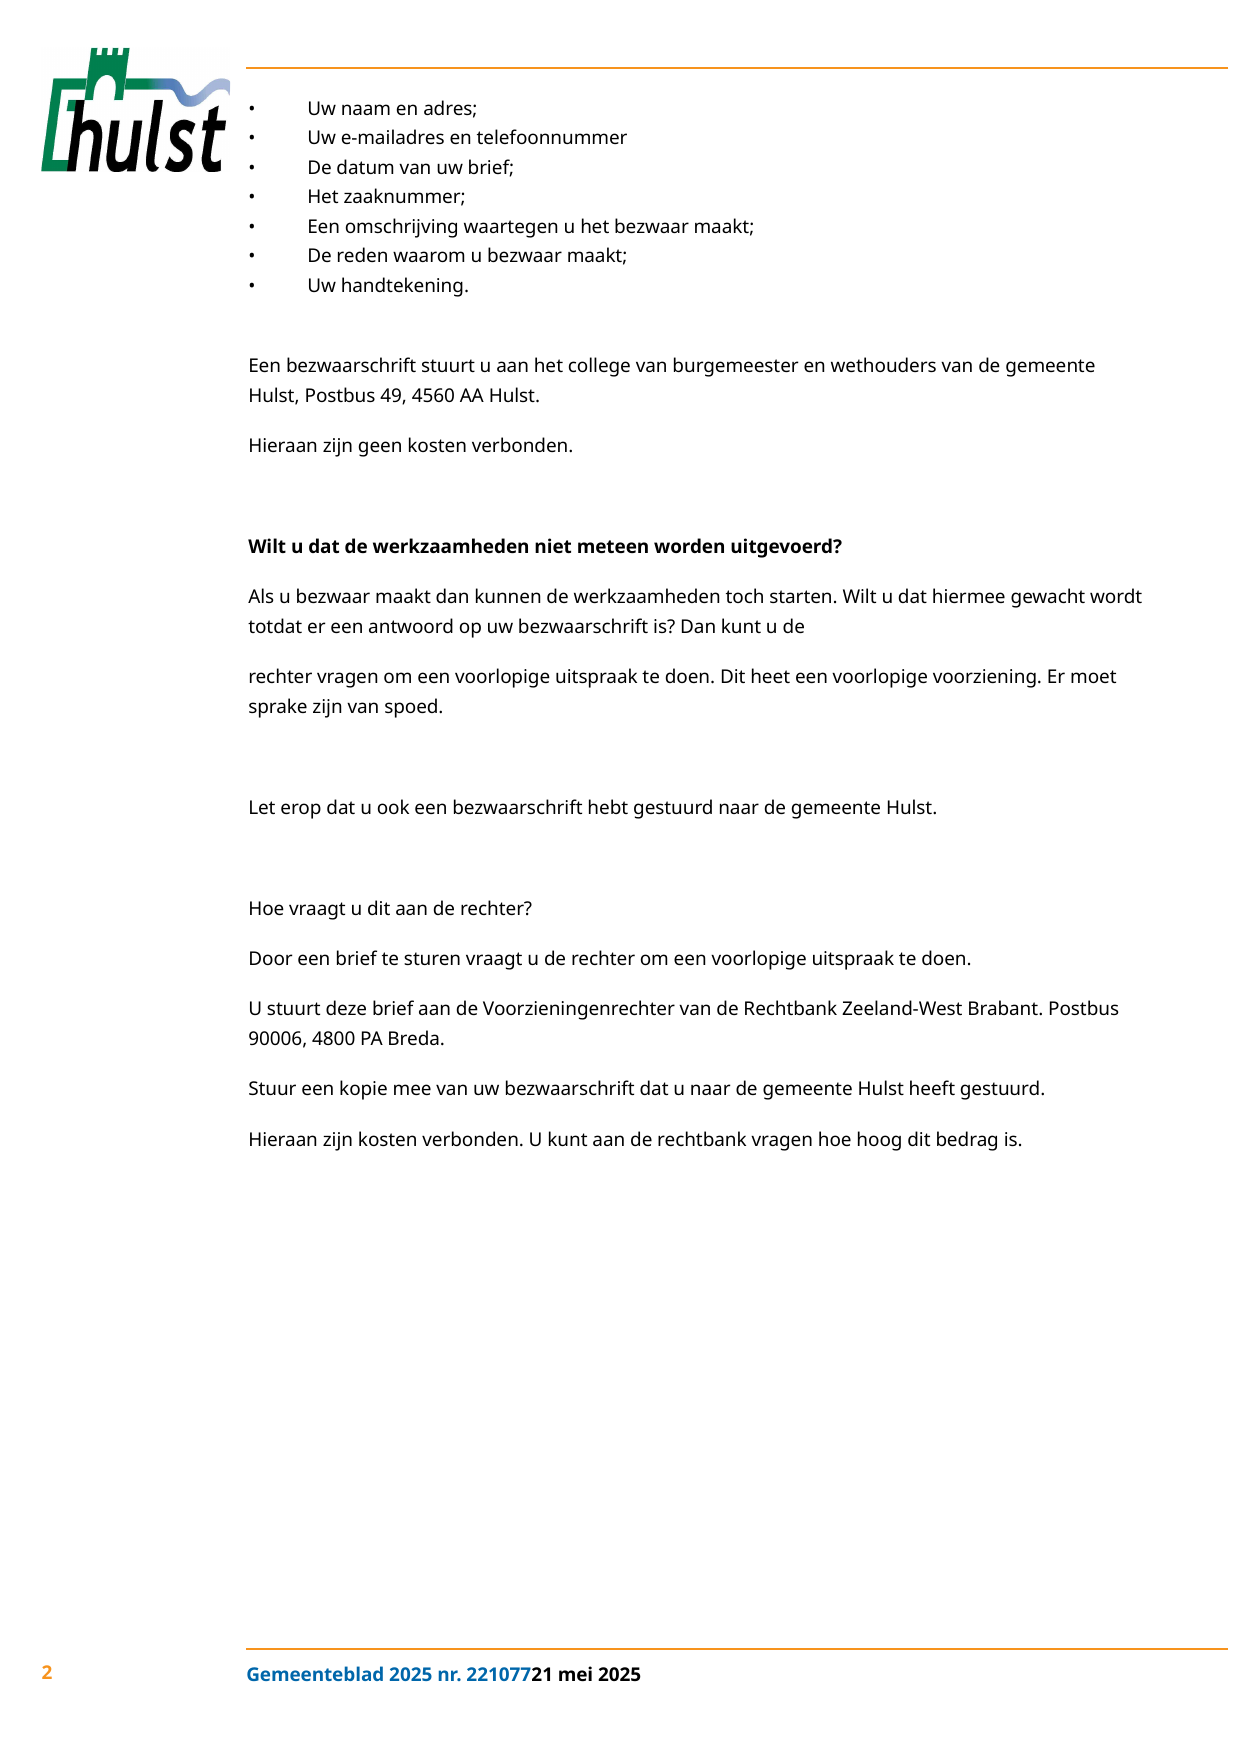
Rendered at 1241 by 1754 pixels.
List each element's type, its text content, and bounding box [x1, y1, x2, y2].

list Het zaaknummer; [248, 183, 1152, 209]
text rechter vragen om een voorlopige uitspraak te doen. Dit heet een voorlopige voorziening. Er moet sprake zijn van spoed. [248, 663, 1152, 719]
text Een bezwaarschrift stuurt u aan het college van burgemeester en wethouders van de gemeente Hulst, Postbus 49, 4560 AA Hulst. [248, 352, 1152, 408]
list Een omschrijving waartegen u het bezwaar maakt; [248, 213, 1152, 239]
text Stuur een kopie mee van uw bezwaarschrift dat u naar de gemeente Hulst heeft gestuurd. [248, 1076, 1152, 1101]
text Hoe vraagt u dit aan de rechter? [248, 895, 1152, 921]
text Door een brief te sturen vraagt u de rechter om een voorlopige uitspraak te doen. [248, 945, 1152, 971]
text U stuurt deze brief aan de Voorzieningenrechter van de Rechtbank Zeeland-West Brabant. Postbus 90006, 4800 PA Breda. [248, 996, 1152, 1051]
text Hieraan zijn kosten verbonden. U kunt aan de rechtbank vragen hoe hoog dit bedrag is. [248, 1126, 1152, 1152]
text Hieraan zijn geen kosten verbonden. [248, 432, 1152, 458]
list Uw naam en adres; [248, 95, 1152, 121]
picture [41, 47, 231, 172]
text Als u bezwaar maakt dan kunnen de werkzaamheden toch starten. Wilt u dat hiermee gewacht wordt totdat er een antwoord op uw bezwaarschrift is? Dan kunt u de [248, 583, 1152, 639]
list Uw e-mailadres en telefoonnummer [248, 124, 1152, 150]
text Wilt u dat de werkzaamheden niet meteen worden uitgevoerd? [248, 533, 1152, 559]
list De datum van uw brief; [248, 154, 1152, 180]
list De reden waarom u bezwaar maakt; [248, 243, 1152, 268]
text Let erop dat u ook een bezwaarschrift hebt gestuurd naar de gemeente Hulst. [248, 794, 1152, 820]
list Uw handtekening. [248, 272, 1152, 298]
